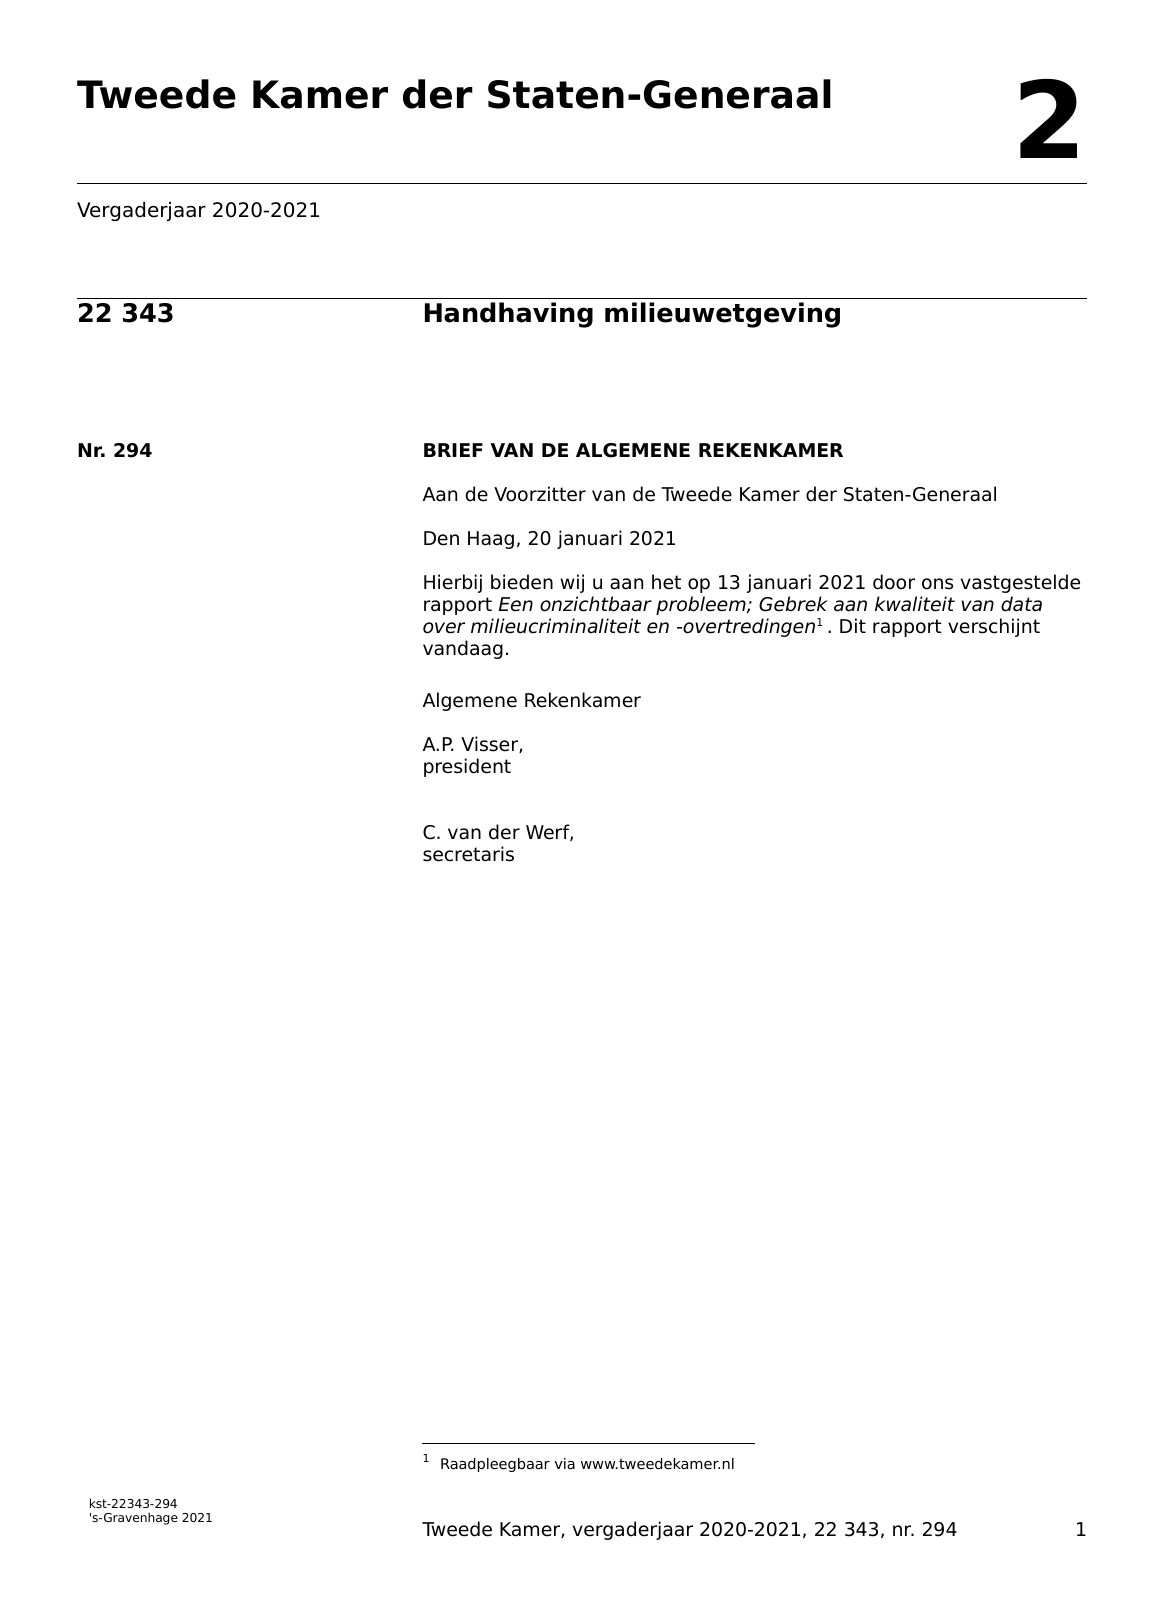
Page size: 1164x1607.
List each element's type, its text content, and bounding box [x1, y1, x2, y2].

table_cell Vergaderjaar 2020-2021 [77, 184, 1087, 298]
subtitle Nr. 294 BRIEF VAN DE ALGEMENE REKENKAMER [77, 440, 1087, 462]
text Algemene Rekenkamer A.P. Visser, president [422, 690, 1087, 778]
text Aan de Voorzitter van de Tweede Kamer der Staten-Generaal [422, 484, 1087, 506]
text Den Haag, 20 januari 2021 [422, 528, 1087, 550]
text C. van der Werf, secretaris [422, 800, 1087, 866]
text Raadpleegbaar via www.tweedekamer.nl [422, 1452, 1087, 1474]
text Hierbij bieden wij u aan het op 13 januari 2021 door ons vastgestelde rapport Een onzichtbaar probleem; Gebrek aan kwaliteit van data over milieucriminaliteit en -overtredingen. Dit rapport verschijnt vandaag. [422, 572, 1087, 660]
subtitle 22 343 Handhaving milieuwetgeving [77, 299, 1087, 329]
table_header 2 [886, 59, 1087, 183]
text kst-22343-294 [88, 1497, 323, 1511]
table_header Tweede Kamer der Staten-Generaal [77, 59, 886, 183]
text 's-Gravenhage 2021 [88, 1511, 323, 1525]
